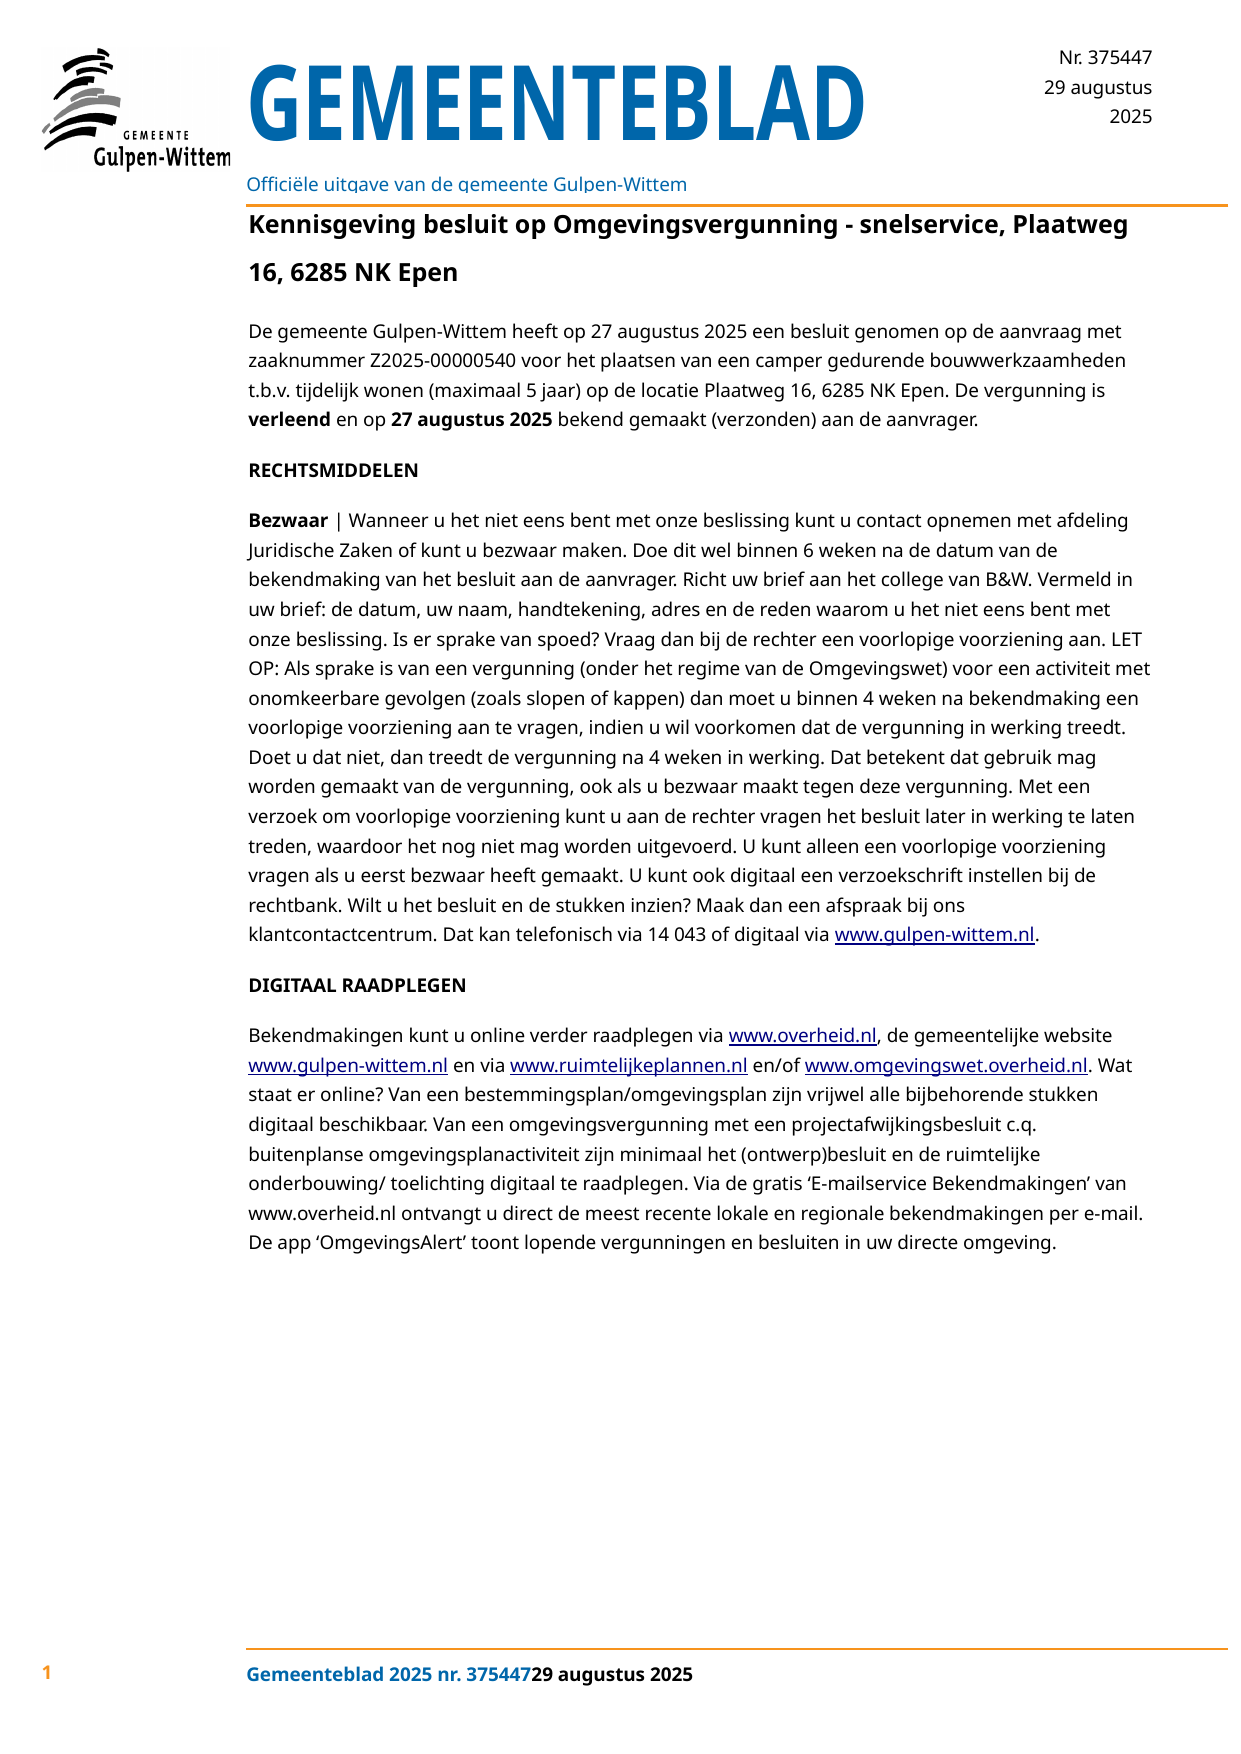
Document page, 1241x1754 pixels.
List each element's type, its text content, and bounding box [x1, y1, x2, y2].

text Kennisgeving besluit op Omgevingsvergunning - snelservice, Plaatweg 16, 6285 NK Epen [248, 207, 1152, 288]
text Bekendmakingen kunt u online verder raadplegen via www.overheid.nl, de gemeentelijke website www.gulpen-wittem.nl en via www.ruimtelijkeplannen.nl en/of www.omgevingswet.overheid.nl. Wat staat er online? Van een bestemmingsplan/omgevingsplan zijn vrijwel alle bijbehorende stukken digitaal beschikbaar. Van een omgevingsvergunning met een projectafwijkingsbesluit c.q. buitenplanse omgevingsplanactiviteit zijn minimaal het (ontwerp)besluit en de ruimtelijke onderbouwing/ toelichting digitaal te raadplegen. Via de gratis ‘E-mailservice Bekendmakingen’ van www.overheid.nl ontvangt u direct de meest recente lokale en regionale bekendmakingen per e-mail. De app ‘OmgevingsAlert’ toont lopende vergunningen en besluiten in uw directe omgeving. [248, 1022, 1152, 1255]
text RECHTSMIDDELEN [248, 457, 1152, 483]
text De gemeente Gulpen-Wittem heeft op 27 augustus 2025 een besluit genomen op de aanvraag met zaaknummer Z2025-00000540 voor het plaatsen van een camper gedurende bouwwerkzaamheden t.b.v. tijdelijk wonen (maximaal 5 jaar) op de locatie Plaatweg 16, 6285 NK Epen. De vergunning is verleend en op 27 augustus 2025 bekend gemaakt (verzonden) aan de aanvrager. [248, 318, 1152, 432]
picture [41, 47, 231, 172]
text DIGITAAL RAADPLEGEN [248, 972, 1152, 998]
text Bezwaar | Wanneer u het niet eens bent met onze beslissing kunt u contact opnemen met afdeling Juridische Zaken of kunt u bezwaar maken. Doe dit wel binnen 6 weken na de datum van de bekendmaking van het besluit aan de aanvrager. Richt uw brief aan het college van B&W. Vermeld in uw brief: de datum, uw naam, handtekening, adres en de reden waarom u het niet eens bent met onze beslissing. Is er sprake van spoed? Vraag dan bij de rechter een voorlopige voorziening aan. LET OP: Als sprake is van een vergunning (onder het regime van de Omgevingswet) voor een activiteit met onomkeerbare gevolgen (zoals slopen of kappen) dan moet u binnen 4 weken na bekendmaking een voorlopige voorziening aan te vragen, indien u wil voorkomen dat de vergunning in werking treedt. Doet u dat niet, dan treedt de vergunning na 4 weken in werking. Dat betekent dat gebruik mag worden gemaakt van de vergunning, ook als u bezwaar maakt tegen deze vergunning. Met een verzoek om voorlopige voorziening kunt u aan de rechter vragen het besluit later in werking te laten treden, waardoor het nog niet mag worden uitgevoerd. U kunt alleen een voorlopige voorziening vragen als u eerst bezwaar heeft gemaakt. U kunt ook digitaal een verzoekschrift instellen bij de rechtbank. Wilt u het besluit en de stukken inzien? Maak dan een afspraak bij ons klantcontactcentrum. Dat kan telefonisch via 14 043 of digitaal via www.gulpen-wittem.nl. [248, 507, 1152, 947]
